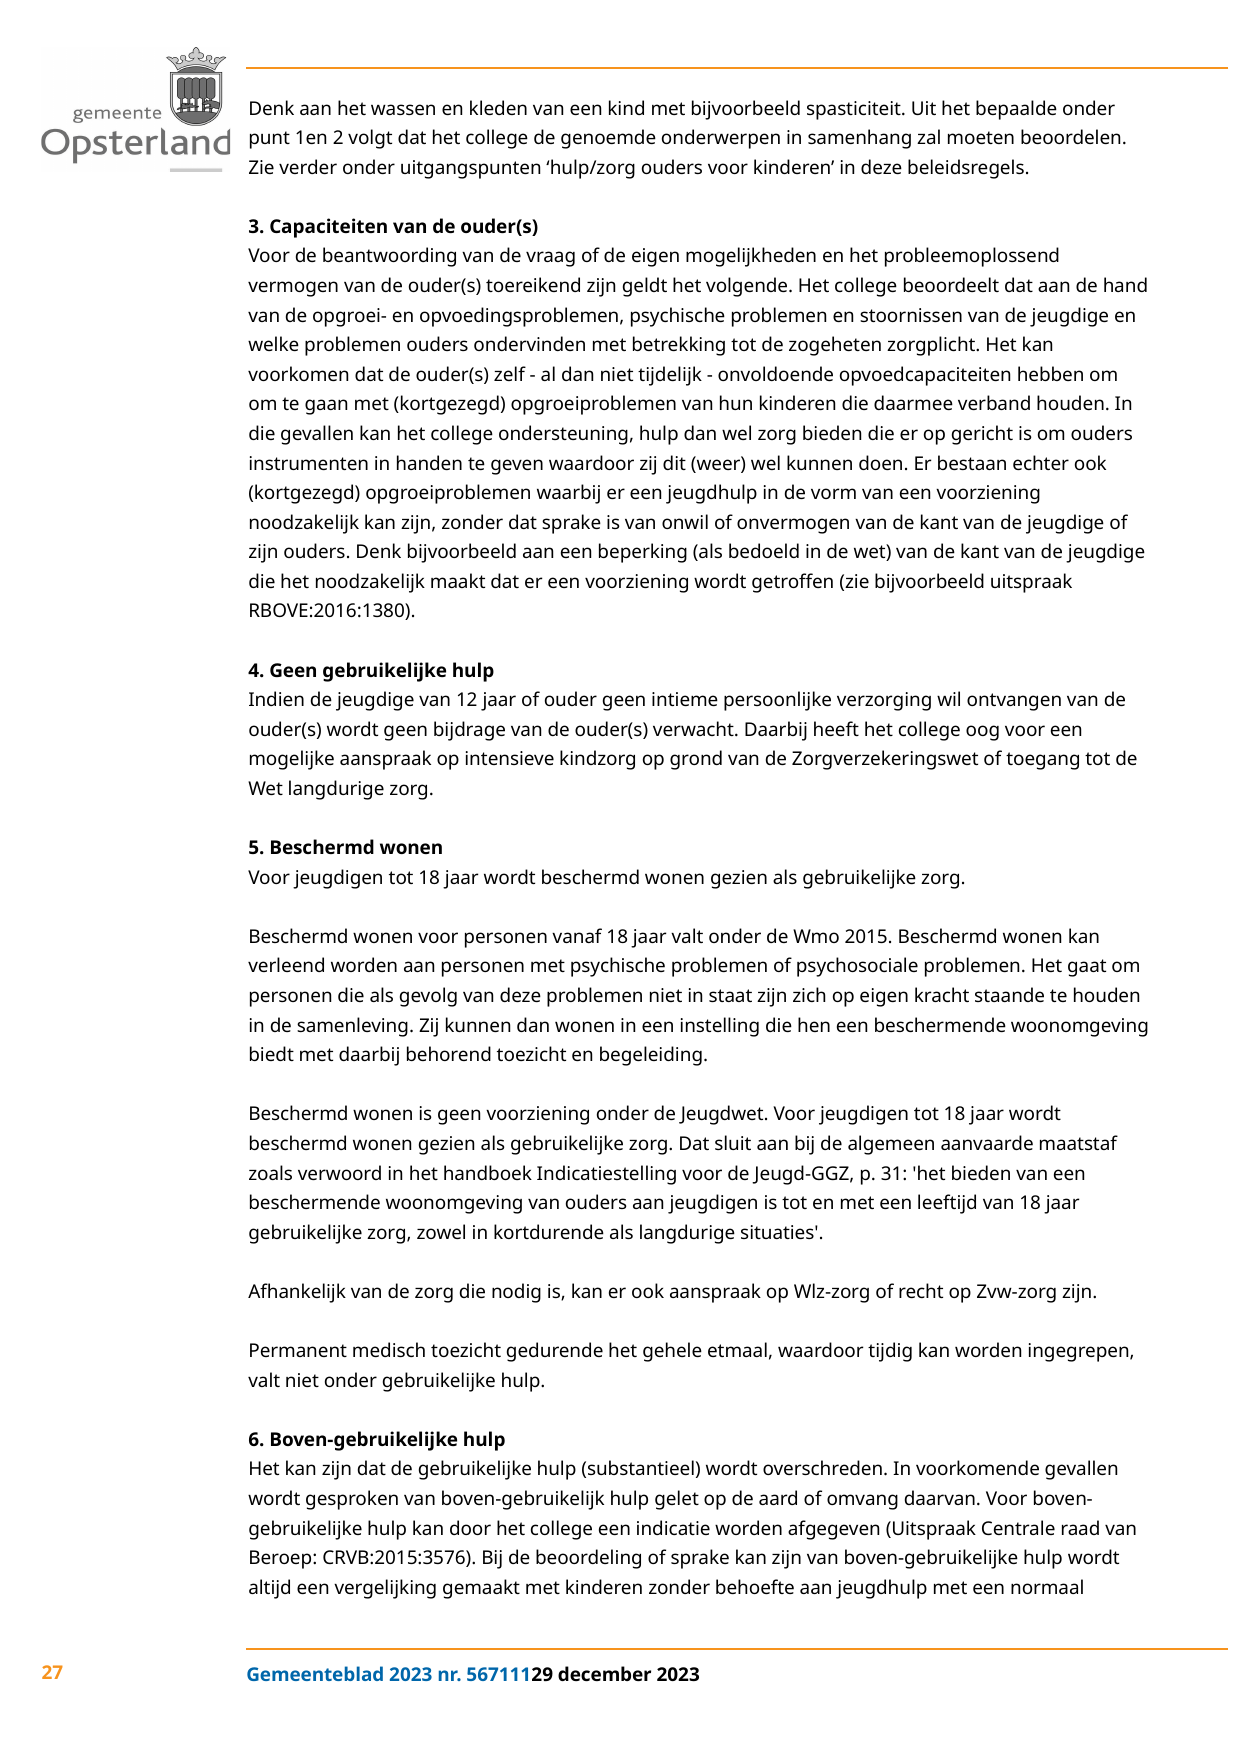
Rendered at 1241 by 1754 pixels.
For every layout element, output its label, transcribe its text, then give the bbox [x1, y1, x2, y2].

text Voor de beantwoording van de vraag of de eigen mogelijkheden en het probleemoplossend vermogen van de ouder(s) toereikend zijn geldt het volgende. Het college beoordeelt dat aan de hand van de opgroei- en opvoedingsproblemen, psychische problemen en stoornissen van de jeugdige en welke problemen ouders ondervinden met betrekking tot de zogeheten zorgplicht. Het kan voorkomen dat de ouder(s) zelf - al dan niet tijdelijk - onvoldoende opvoedcapaciteiten hebben om om te gaan met (kortgezegd) opgroeiproblemen van hun kinderen die daarmee verband houden. In die gevallen kan het college ondersteuning, hulp dan wel zorg bieden die er op gericht is om ouders instrumenten in handen te geven waardoor zij dit (weer) wel kunnen doen. Er bestaan echter ook (kortgezegd) opgroeiproblemen waarbij er een jeugdhulp in de vorm van een voorziening noodzakelijk kan zijn, zonder dat sprake is van onwil of onvermogen van de kant van de jeugdige of zijn ouders. Denk bijvoorbeeld aan een beperking (als bedoeld in de wet) van de kant van de jeugdige die het noodzakelijk maakt dat er een voorziening wordt getroffen (zie bijvoorbeeld uitspraak RBOVE:2016:1380). [248, 243, 1152, 623]
text 5. Beschermd wonen [248, 834, 1152, 860]
text Permanent medisch toezicht gedurende het gehele etmaal, waardoor tijdig kan worden ingegrepen, valt niet onder gebruikelijke hulp. [248, 1337, 1152, 1393]
text Beschermd wonen voor personen vanaf 18 jaar valt onder de Wmo 2015. Beschermd wonen kan verleend worden aan personen met psychische problemen of psychosociale problemen. Het gaat om personen die als gevolg van deze problemen niet in staat zijn zich op eigen kracht staande te houden in de samenleving. Zij kunnen dan wonen in een instelling die hen een beschermende woonomgeving biedt met daarbij behorend toezicht en begeleiding. [248, 923, 1152, 1067]
text 3. Capaciteiten van de ouder(s) [248, 213, 1152, 239]
text 4. Geen gebruikelijke hulp [248, 657, 1152, 683]
text Afhankelijk van de zorg die nodig is, kan er ook aanspraak op Wlz-zorg of recht op Zvw-zorg zijn. [248, 1278, 1152, 1304]
text Het kan zijn dat de gebruikelijke hulp (substantieel) wordt overschreden. In voorkomende gevallen wordt gesproken van boven-gebruikelijk hulp gelet op de aard of omvang daarvan. Voor boven-gebruikelijke hulp kan door het college een indicatie worden afgegeven (Uitspraak Centrale raad van Beroep: CRVB:2015:3576). Bij de beoordeling of sprake kan zijn van boven-gebruikelijke hulp wordt altijd een vergelijking gemaakt met kinderen zonder behoefte aan jeugdhulp met een normaal [248, 1456, 1152, 1600]
text Indien de jeugdige van 12 jaar of ouder geen intieme persoonlijke verzorging wil ontvangen van de ouder(s) wordt geen bijdrage van de ouder(s) verwacht. Daarbij heeft het college oog voor een mogelijke aanspraak op intensieve kindzorg op grond van de Zorgverzekeringswet of toegang tot de Wet langdurige zorg. [248, 686, 1152, 801]
text Denk aan het wassen en kleden van een kind met bijvoorbeeld spasticiteit. Uit het bepaalde onder punt 1en 2 volgt dat het college de genoemde onderwerpen in samenhang zal moeten beoordelen. Zie verder onder uitgangspunten ‘hulp/zorg ouders voor kinderen’ in deze beleidsregels. [248, 95, 1152, 180]
picture [41, 47, 231, 172]
text 6. Boven-gebruikelijke hulp [248, 1426, 1152, 1452]
text Beschermd wonen is geen voorziening onder de Jeugdwet. Voor jeugdigen tot 18 jaar wordt beschermd wonen gezien als gebruikelijke zorg. Dat sluit aan bij de algemeen aanvaarde maatstaf zoals verwoord in het handboek Indicatiestelling voor de Jeugd-GGZ, p. 31: 'het bieden van een beschermende woonomgeving van ouders aan jeugdigen is tot en met een leeftijd van 18 jaar gebruikelijke zorg, zowel in kortdurende als langdurige situaties'. [248, 1101, 1152, 1245]
text Voor jeugdigen tot 18 jaar wordt beschermd wonen gezien als gebruikelijke zorg. [248, 864, 1152, 890]
